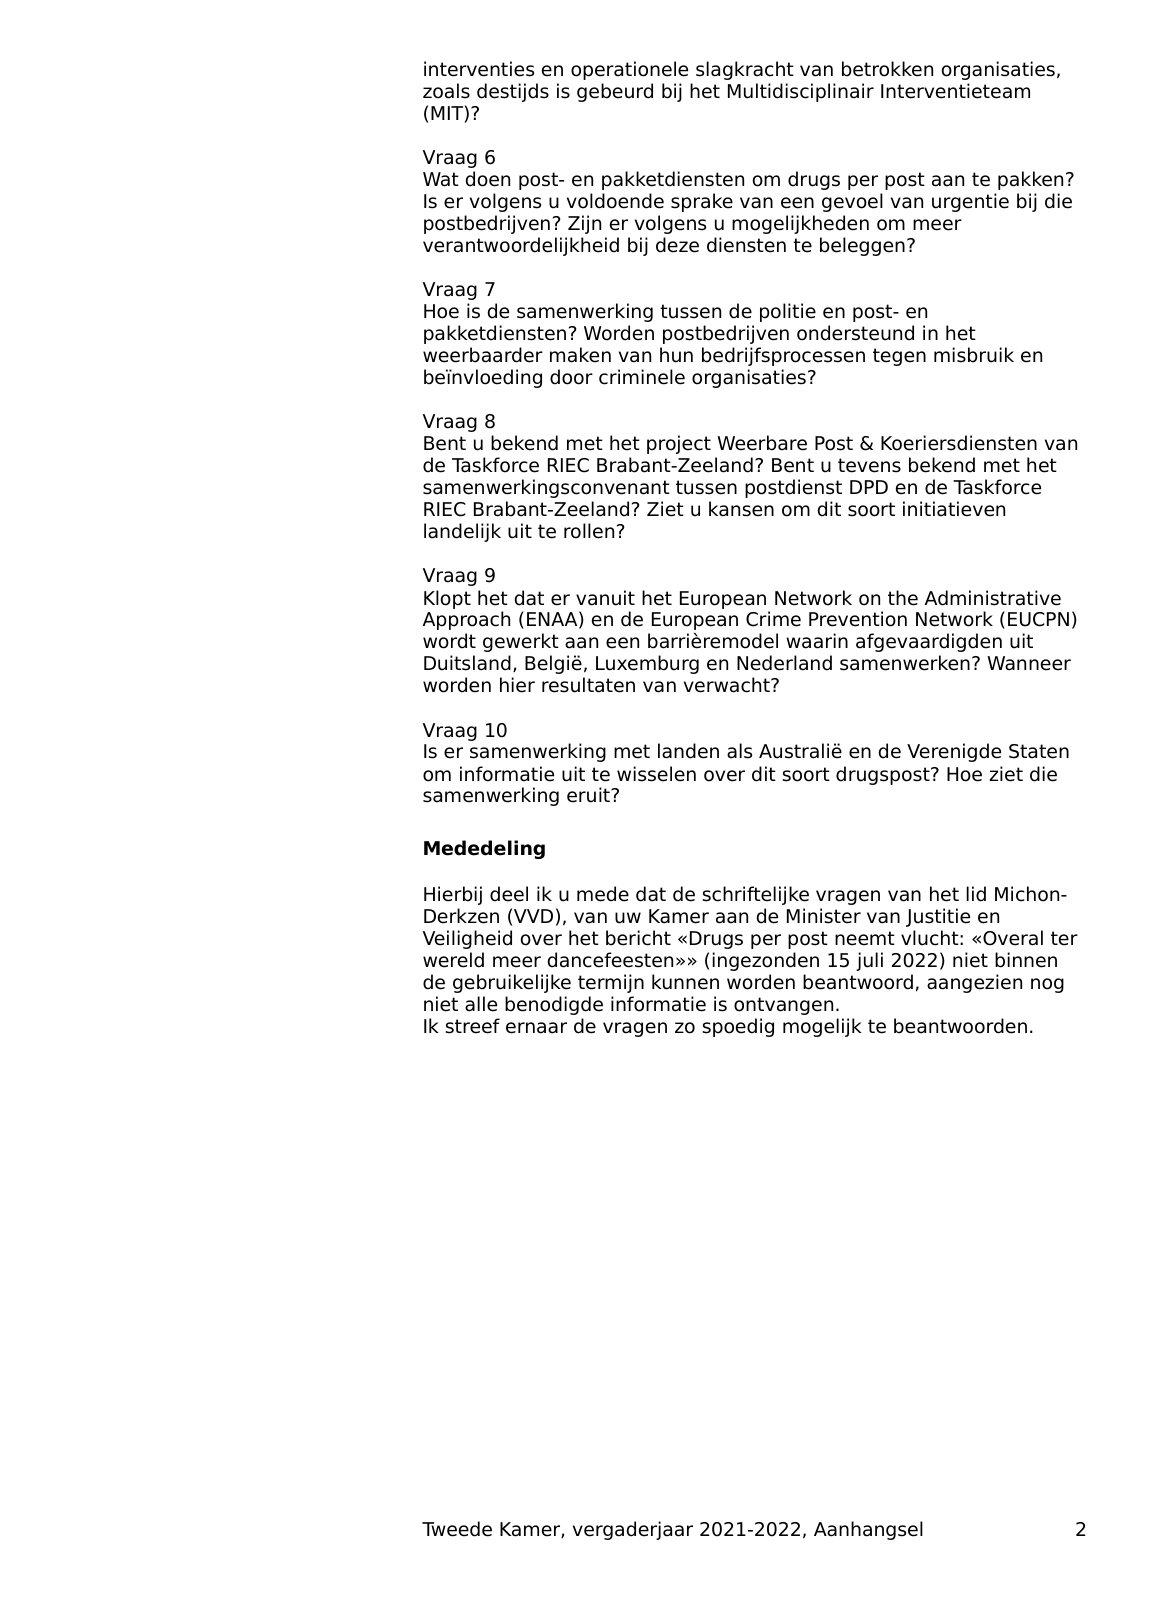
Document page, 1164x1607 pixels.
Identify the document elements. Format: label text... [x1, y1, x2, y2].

text Hierbij deel ik u mede dat de schriftelijke vragen van het lid Michon-Derkzen (VVD), van uw Kamer aan de Minister van Justitie en Veiligheid over het bericht «Drugs per post neemt vlucht: «Overal ter wereld meer dancefeesten»» (ingezonden 15 juli 2022) niet binnen de gebruikelijke termijn kunnen worden beantwoord, aangezien nog niet alle benodigde informatie is ontvangen. [422, 884, 1087, 1016]
text Vraag 7 [422, 279, 1087, 301]
text Vraag 6 [422, 147, 1087, 169]
text Hoe is de samenwerking tussen de politie en post- en pakketdiensten? Worden postbedrijven ondersteund in het weerbaarder maken van hun bedrijfsprocessen tegen misbruik en beïnvloeding door criminele organisaties? [422, 301, 1087, 389]
subtitle Mededeling [422, 837, 1087, 859]
text Bent u bekend met het project Weerbare Post & Koeriersdiensten van de Taskforce RIEC Brabant-Zeeland? Bent u tevens bekend met het samenwerkingsconvenant tussen postdienst DPD en de Taskforce RIEC Brabant-Zeeland? Ziet u kansen om dit soort initiatieven landelijk uit te rollen? [422, 433, 1087, 543]
text Is er samenwerking met landen als Australië en de Verenigde Staten om informatie uit te wisselen over dit soort drugspost? Hoe ziet die samenwerking eruit? [422, 741, 1087, 807]
text Wat doen post- en pakketdiensten om drugs per post aan te pakken? Is er volgens u voldoende sprake van een gevoel van urgentie bij die postbedrijven? Zijn er volgens u mogelijkheden om meer verantwoordelijkheid bij deze diensten te beleggen? [422, 169, 1087, 257]
text Ik streef ernaar de vragen zo spoedig mogelijk te beantwoorden. [422, 1016, 1087, 1038]
text Vraag 8 [422, 411, 1087, 433]
text interventies en operationele slagkracht van betrokken organisaties, zoals destijds is gebeurd bij het Multidisciplinair Interventieteam (MIT)? [422, 59, 1087, 125]
text Vraag 10 [422, 719, 1087, 741]
text Vraag 9 [422, 565, 1087, 587]
text Klopt het dat er vanuit het European Network on the Administrative Approach (ENAA) en de European Crime Prevention Network (EUCPN) wordt gewerkt aan een barrièremodel waarin afgevaardigden uit Duitsland, België, Luxemburg en Nederland samenwerken? Wanneer worden hier resultaten van verwacht? [422, 587, 1087, 697]
